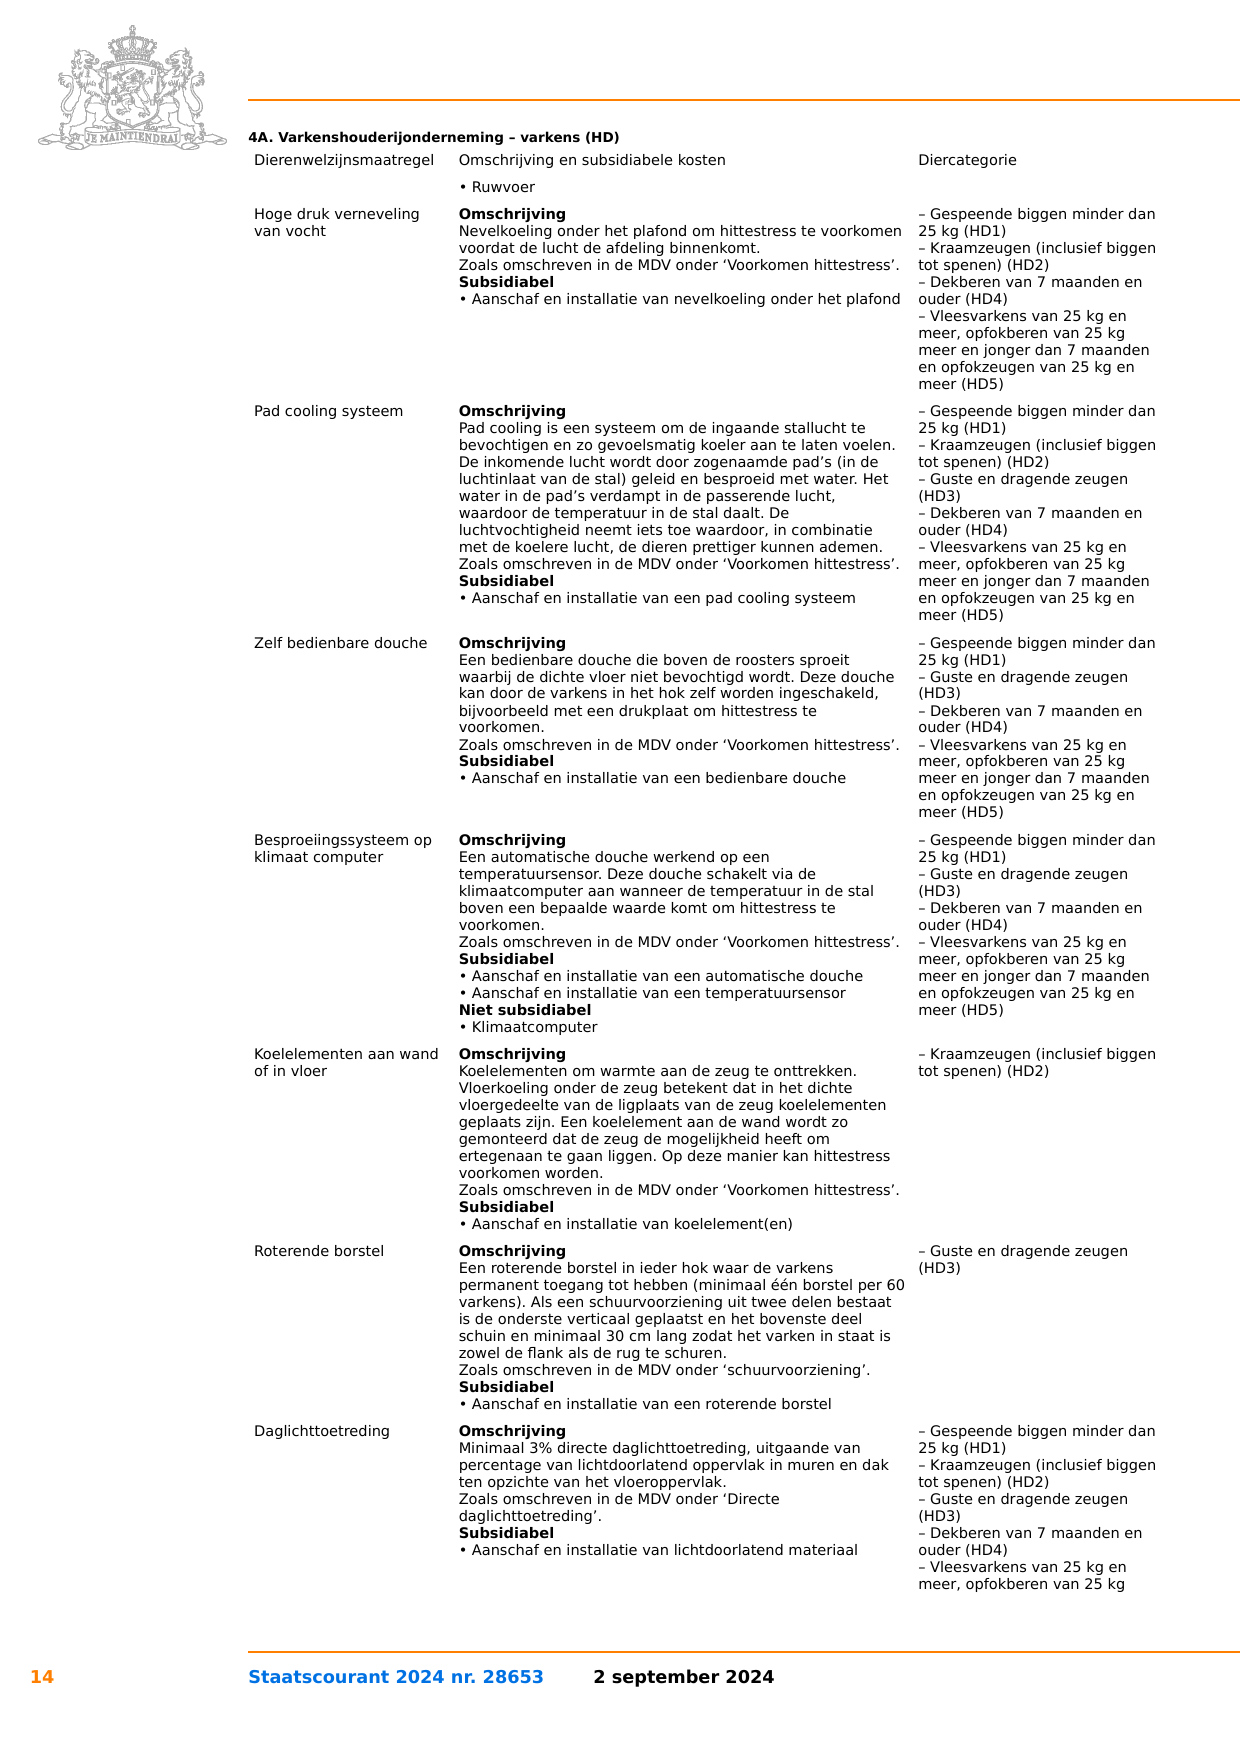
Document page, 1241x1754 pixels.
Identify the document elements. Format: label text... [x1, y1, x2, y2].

table_cell [913, 174, 1163, 200]
table_cell Hoge druk verneveling van vocht [249, 201, 452, 398]
table_cell – Kraamzeugen (inclusief biggen tot spenen) (HD2) [913, 1041, 1163, 1237]
table_cell [249, 174, 452, 200]
table_header 4A. Varkenshouderijonderneming – varkens (HD) [248, 130, 1163, 146]
table_cell Omschrijving Een bedienbare douche die boven de roosters sproeit waarbij de dichte vloer niet bevochtigd wordt. Deze douche kan door de varkens in het hok zelf worden ingeschakeld, bijvoorbeeld met een drukplaat om hittestress te voorkomen. Zoals omschreven in de MDV onder ‘Voorkomen hittestress’. Subsidiabel • Aanschaf en installatie van een bedienbare douche [453, 630, 912, 826]
table_cell – Gespeende biggen minder dan 25 kg (HD1) – Guste en dragende zeugen (HD3) – Dekberen van 7 maanden en ouder (HD4) – Vleesvarkens van 25 kg en meer, opfokberen van 25 kg meer en jonger dan 7 maanden en opfokzeugen van 25 kg en meer (HD5) [913, 630, 1163, 826]
table_cell Dierenwelzijnsmaatregel [249, 147, 452, 173]
table_cell – Gespeende biggen minder dan 25 kg (HD1) – Kraamzeugen (inclusief biggen tot spenen) (HD2) – Dekberen van 7 maanden en ouder (HD4) – Vleesvarkens van 25 kg en meer, opfokberen van 25 kg meer en jonger dan 7 maanden en opfokzeugen van 25 kg en meer (HD5) [913, 201, 1163, 398]
table_cell Omschrijving Nevelkoeling onder het plafond om hittestress te voorkomen voordat de lucht de afdeling binnenkomt. Zoals omschreven in de MDV onder ‘Voorkomen hittestress’. Subsidiabel • Aanschaf en installatie van nevelkoeling onder het plafond [453, 201, 912, 398]
table_cell Omschrijving Pad cooling is een systeem om de ingaande stallucht te bevochtigen en zo gevoelsmatig koeler aan te laten voelen. De inkomende lucht wordt door zogenaamde pad’s (in de luchtinlaat van de stal) geleid en besproeid met water. Het water in de pad’s verdampt in de passerende lucht, waardoor de temperatuur in de stal daalt. De luchtvochtigheid neemt iets toe waardoor, in combinatie met de koelere lucht, de dieren prettiger kunnen ademen. Zoals omschreven in de MDV onder ‘Voorkomen hittestress’. Subsidiabel • Aanschaf en installatie van een pad cooling systeem [453, 399, 912, 629]
table_cell Diercategorie [913, 147, 1163, 173]
table_cell Koelelementen aan wand of in vloer [249, 1041, 452, 1237]
table_cell Omschrijving en subsidiabele kosten [453, 147, 912, 173]
picture [38, 25, 227, 150]
table_cell Roterende borstel [249, 1238, 452, 1417]
table_cell Omschrijving Een automatische douche werkend op een temperatuursensor. Deze douche schakelt via de klimaatcomputer aan wanneer de temperatuur in de stal boven een bepaalde waarde komt om hittestress te voorkomen. Zoals omschreven in de MDV onder ‘Voorkomen hittestress’. Subsidiabel • Aanschaf en installatie van een automatische douche • Aanschaf en installatie van een temperatuursensor Niet subsidiabel • Klimaatcomputer [453, 827, 912, 1040]
table_cell Daglichttoetreding [249, 1419, 452, 1598]
table_cell – Gespeende biggen minder dan 25 kg (HD1) – Guste en dragende zeugen (HD3) – Dekberen van 7 maanden en ouder (HD4) – Vleesvarkens van 25 kg en meer, opfokberen van 25 kg meer en jonger dan 7 maanden en opfokzeugen van 25 kg en meer (HD5) [913, 827, 1163, 1040]
table_cell Omschrijving Koelelementen om warmte aan de zeug te onttrekken. Vloerkoeling onder de zeug betekent dat in het dichte vloergedeelte van de ligplaats van de zeug koelelementen geplaats zijn. Een koelelement aan de wand wordt zo gemonteerd dat de zeug de mogelijkheid heeft om ertegenaan te gaan liggen. Op deze manier kan hittestress voorkomen worden. Zoals omschreven in de MDV onder ‘Voorkomen hittestress’. Subsidiabel • Aanschaf en installatie van koelelement(en) [453, 1041, 912, 1237]
table_cell – Gespeende biggen minder dan 25 kg (HD1) – Kraamzeugen (inclusief biggen tot spenen) (HD2) – Guste en dragende zeugen (HD3) – Dekberen van 7 maanden en ouder (HD4) – Vleesvarkens van 25 kg en meer, opfokberen van 25 kg [913, 1419, 1163, 1598]
table_cell – Gespeende biggen minder dan 25 kg (HD1) – Kraamzeugen (inclusief biggen tot spenen) (HD2) – Guste en dragende zeugen (HD3) – Dekberen van 7 maanden en ouder (HD4) – Vleesvarkens van 25 kg en meer, opfokberen van 25 kg meer en jonger dan 7 maanden en opfokzeugen van 25 kg en meer (HD5) [913, 399, 1163, 629]
table_cell Zelf bedienbare douche [249, 630, 452, 826]
table_cell Omschrijving Een roterende borstel in ieder hok waar de varkens permanent toegang tot hebben (minimaal één borstel per 60 varkens). Als een schuurvoorziening uit twee delen bestaat is de onderste verticaal geplaatst en het bovenste deel schuin en minimaal 30 cm lang zodat het varken in staat is zowel de flank als de rug te schuren. Zoals omschreven in de MDV onder ‘schuurvoorziening’. Subsidiabel • Aanschaf en installatie van een roterende borstel [453, 1238, 912, 1417]
table_cell • Ruwvoer [453, 174, 912, 200]
table_cell – Guste en dragende zeugen (HD3) [913, 1238, 1163, 1417]
table_cell Besproeiingssysteem op klimaat computer [249, 827, 452, 1040]
table_cell Omschrijving Minimaal 3% directe daglichttoetreding, uitgaande van percentage van lichtdoorlatend oppervlak in muren en dak ten opzichte van het vloeroppervlak. Zoals omschreven in de MDV onder ‘Directe daglichttoetreding’. Subsidiabel • Aanschaf en installatie van lichtdoorlatend materiaal [453, 1419, 912, 1598]
table_cell Pad cooling systeem [249, 399, 452, 629]
